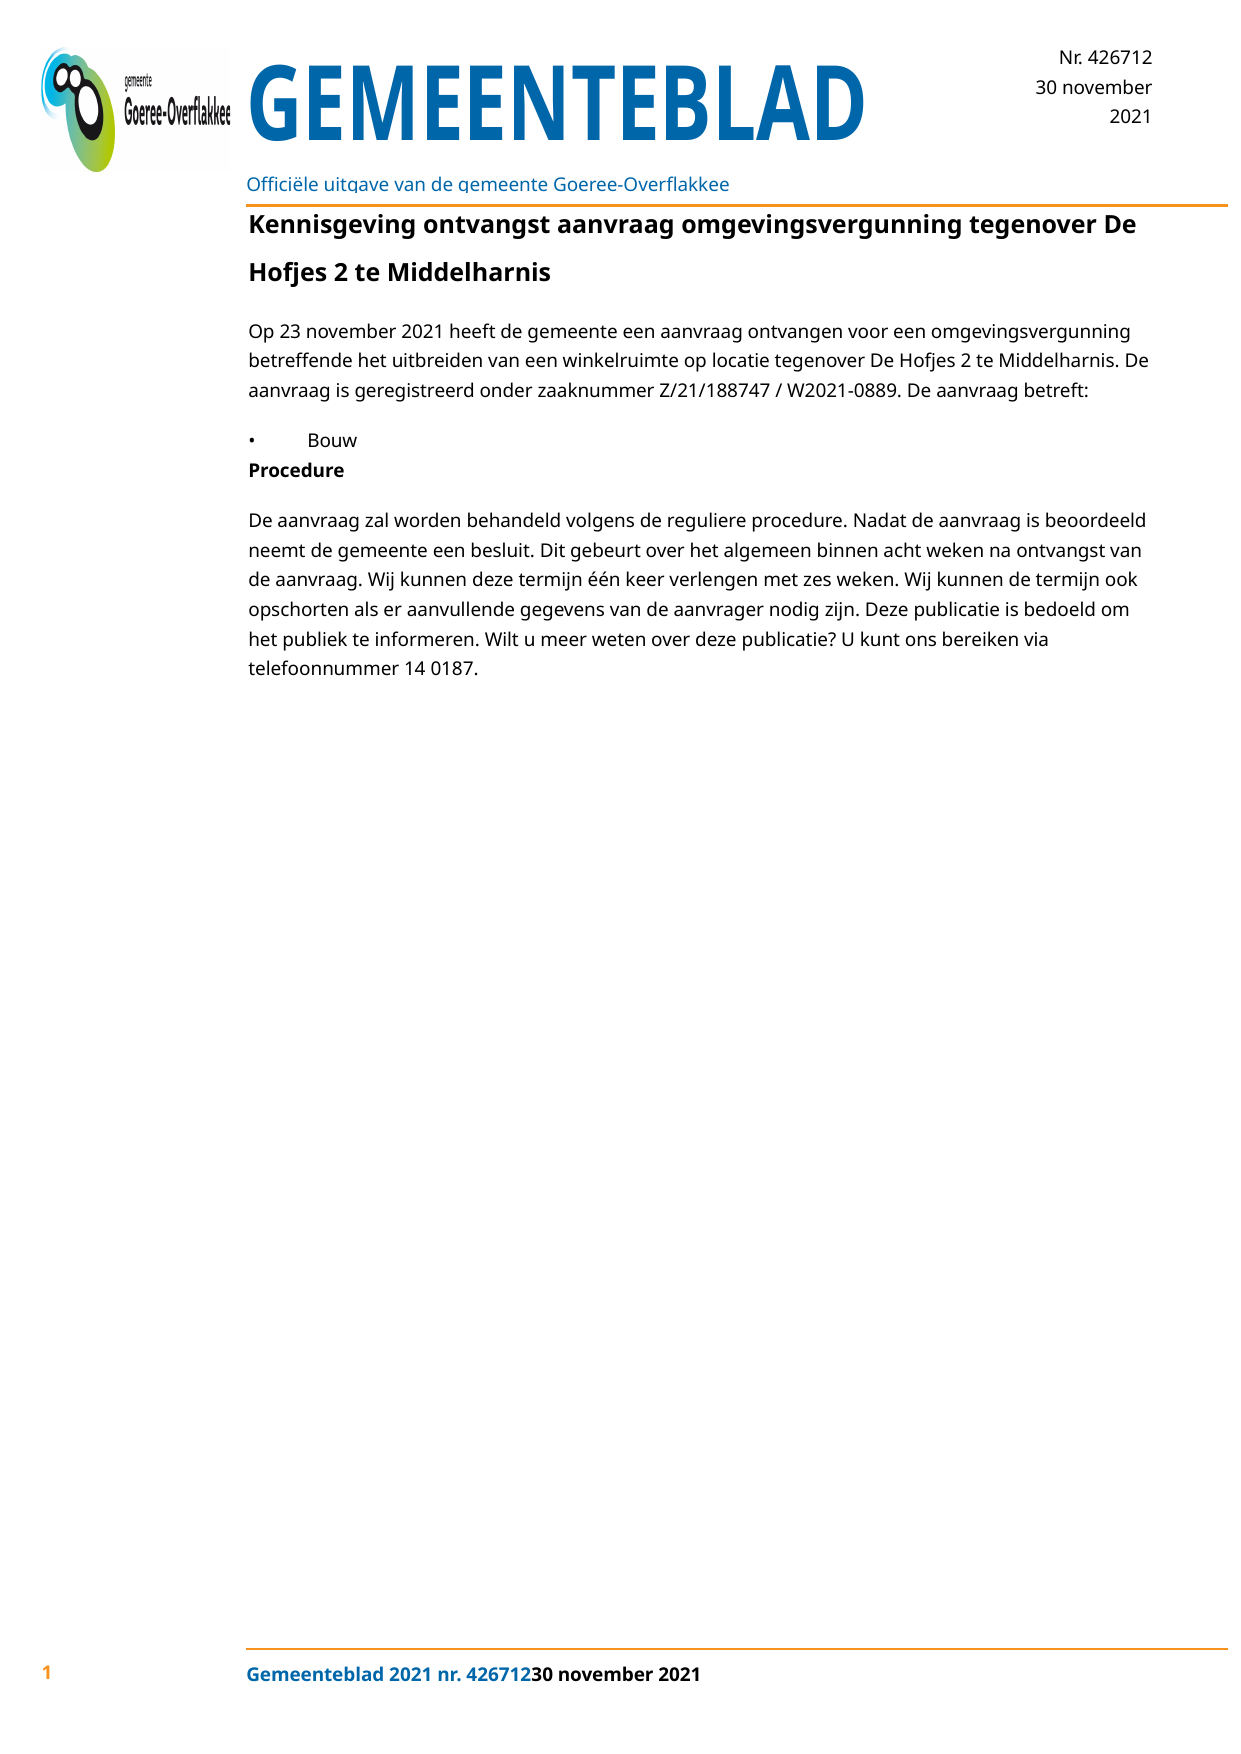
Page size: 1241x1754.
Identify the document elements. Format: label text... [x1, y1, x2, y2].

text Procedure [248, 457, 1152, 483]
text De aanvraag zal worden behandeld volgens de reguliere procedure. Nadat de aanvraag is beoordeeld neemt de gemeente een besluit. Dit gebeurt over het algemeen binnen acht weken na ontvangst van de aanvraag. Wij kunnen deze termijn één keer verlengen met zes weken. Wij kunnen de termijn ook opschorten als er aanvullende gegevens van de aanvrager nodig zijn. Deze publicatie is bedoeld om het publiek te informeren. Wilt u meer weten over deze publicatie? U kunt ons bereiken via telefoonnummer 14 0187. [248, 507, 1152, 681]
text Op 23 november 2021 heeft de gemeente een aanvraag ontvangen voor een omgevingsvergunning betreffende het uitbreiden van een winkelruimte op locatie tegenover De Hofjes 2 te Middelharnis. De aanvraag is geregistreerd onder zaaknummer Z/21/188747 / W2021-0889. De aanvraag betreft: [248, 318, 1152, 403]
text Kennisgeving ontvangst aanvraag omgevingsvergunning tegenover De Hofjes 2 te Middelharnis [248, 207, 1152, 288]
picture [41, 47, 231, 172]
list Bouw [248, 427, 1152, 453]
